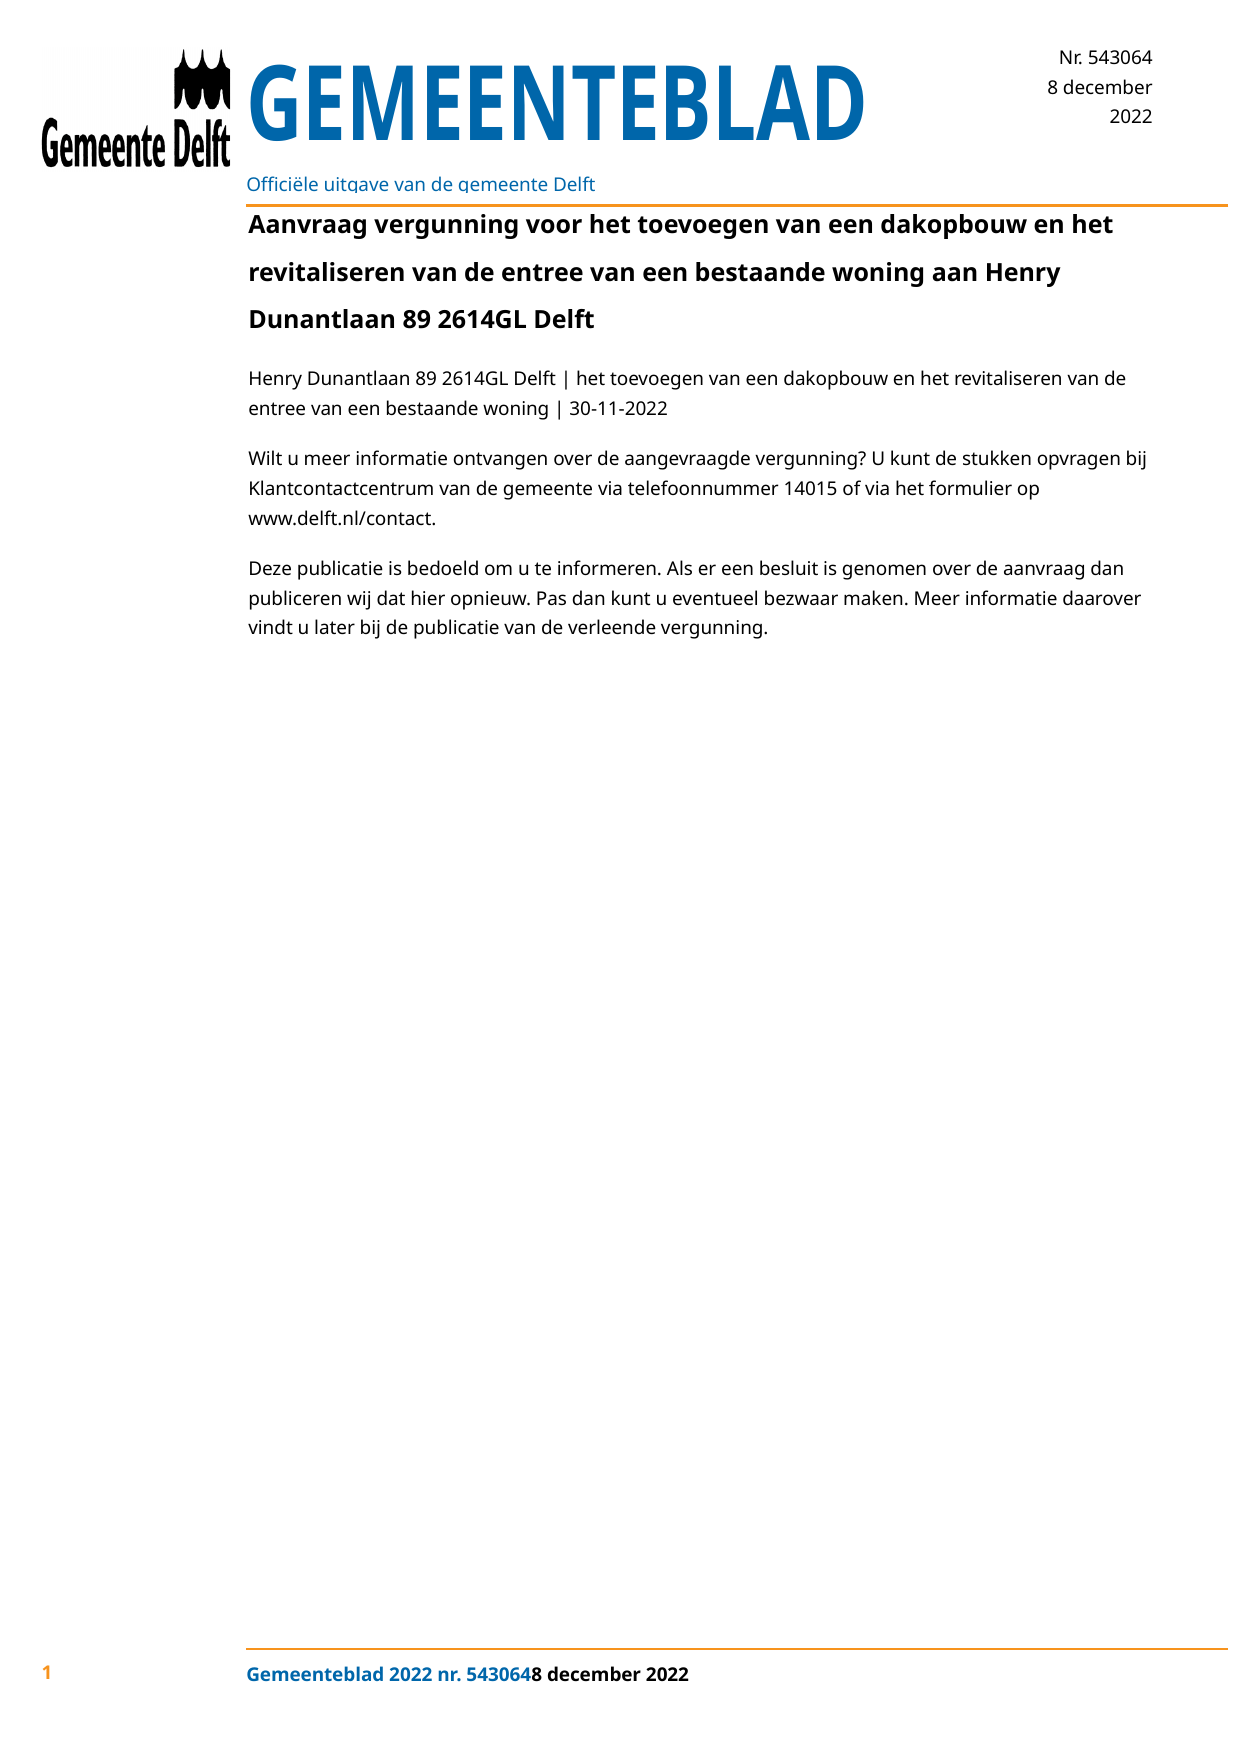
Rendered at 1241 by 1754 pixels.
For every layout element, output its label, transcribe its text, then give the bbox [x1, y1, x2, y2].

text Wilt u meer informatie ontvangen over de aangevraagde vergunning? U kunt de stukken opvragen bij Klantcontactcentrum van de gemeente via telefoonnummer 14015 of via het formulier op www.delft.nl/contact. [248, 446, 1152, 530]
text Henry Dunantlaan 89 2614GL Delft | het toevoegen van een dakopbouw en het revitaliseren van de entree van een bestaande woning | 30-11-2022 [248, 366, 1152, 421]
text Aanvraag vergunning voor het toevoegen van een dakopbouw en het revitaliseren van de entree van een bestaande woning aan Henry Dunantlaan 89 2614GL Delft [248, 207, 1152, 336]
text Deze publicatie is bedoeld om u te informeren. Als er een besluit is genomen over de aanvraag dan publiceren wij dat hier opnieuw. Pas dan kunt u eventueel bezwaar maken. Meer informatie daarover vindt u later bij de publicatie van de verleende vergunning. [248, 555, 1152, 640]
picture [41, 47, 231, 172]
